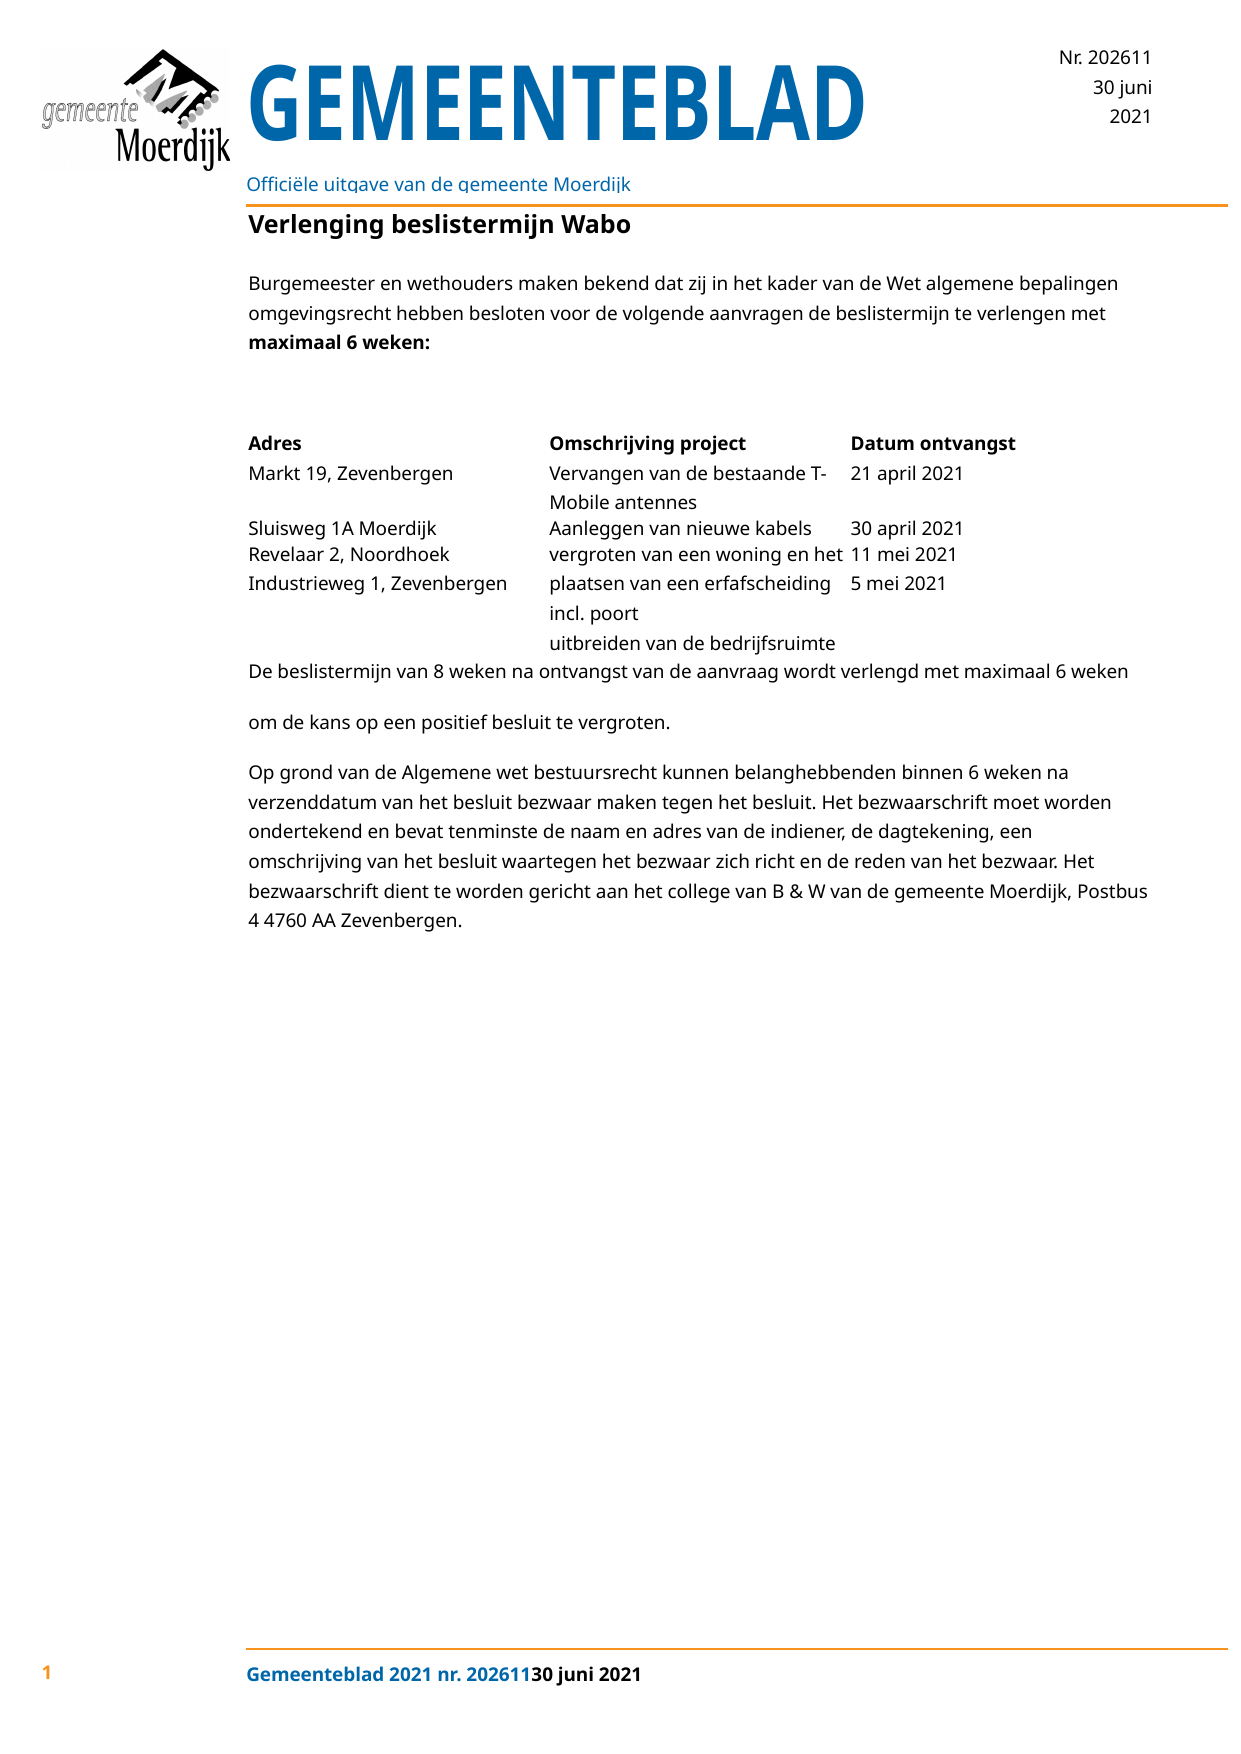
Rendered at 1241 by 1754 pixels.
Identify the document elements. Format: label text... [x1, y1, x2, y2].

text Op grond van de Algemene wet bestuursrecht kunnen belanghebbenden binnen 6 weken na verzenddatum van het besluit bezwaar maken tegen het besluit. Het bezwaarschrift moet worden ondertekend en bevat tenminste de naam en adres van de indiener, de dagtekening, een omschrijving van het besluit waartegen het bezwaar zich richt en de reden van het bezwaar. Het bezwaarschrift dient te worden gericht aan het college van B & W van de gemeente Moerdijk, Postbus 4 4760 AA Zevenbergen. [248, 759, 1152, 933]
table_cell 11 mei 2021 5 mei 2021 [850, 541, 1152, 656]
text om de kans op een positief besluit te vergroten. [248, 709, 1152, 735]
text Verlenging beslistermijn Wabo [248, 207, 1152, 241]
table_cell Sluisweg 1A Moerdijk [248, 515, 549, 541]
table_cell vergroten van een woning en het plaatsen van een erfafscheiding incl. poort uitbreiden van de bedrijfsruimte [549, 541, 850, 656]
table_cell 30 april 2021 [850, 515, 1152, 541]
text Burgemeester en wethouders maken bekend dat zij in het kader van de Wet algemene bepalingen omgevingsrecht hebben besloten voor de volgende aanvragen de beslistermijn te verlengen met maximaal 6 weken: [248, 270, 1152, 355]
table_header Datum ontvangst 21 april 2021 [850, 430, 1152, 515]
table_cell Aanleggen van nieuwe kabels [549, 515, 850, 541]
table_header Omschrijving project Vervangen van de bestaande T-Mobile antennes [549, 430, 850, 515]
text De beslistermijn van 8 weken na ontvangst van de aanvraag wordt verlengd met maximaal 6 weken [248, 659, 1152, 684]
table_cell Revelaar 2, Noordhoek Industrieweg 1, Zevenbergen [248, 541, 549, 656]
table_header Adres Markt 19, Zevenbergen [248, 430, 549, 515]
picture [41, 47, 231, 172]
